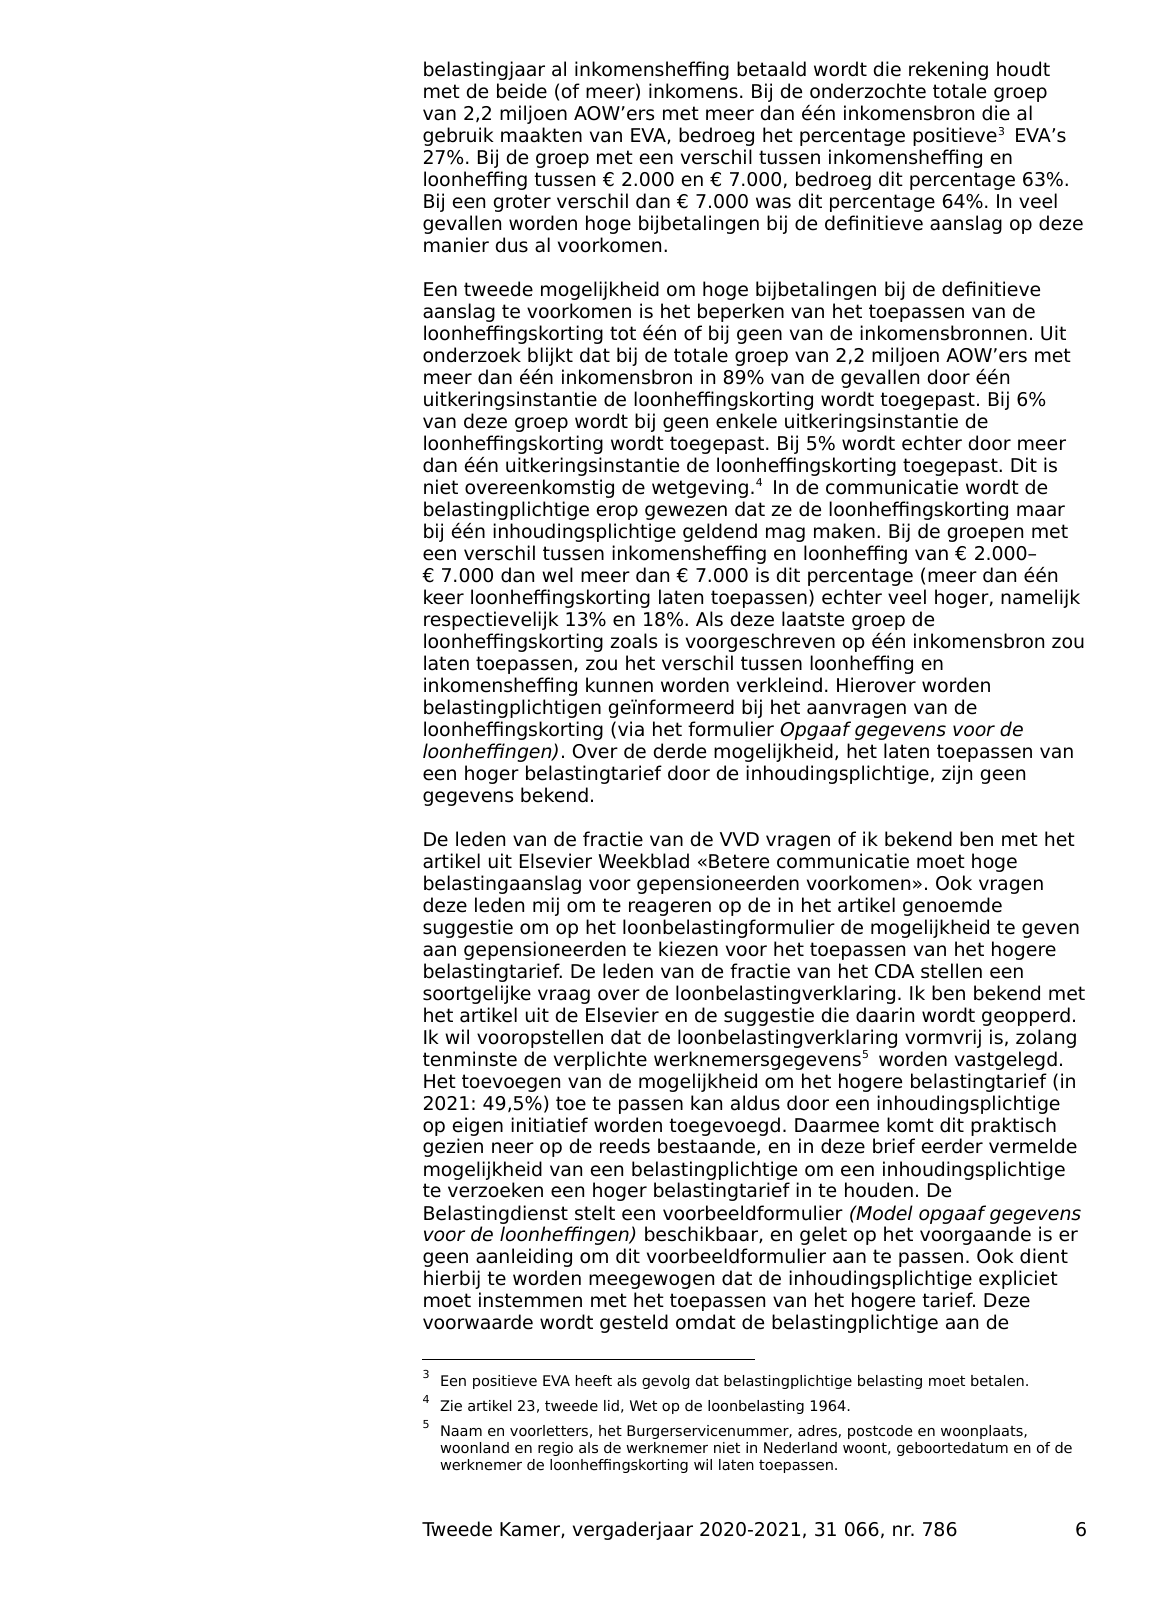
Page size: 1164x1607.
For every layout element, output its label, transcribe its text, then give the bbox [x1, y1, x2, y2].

text Een positieve EVA heeft als gevolg dat belastingplichtige belasting moet betalen. [422, 1368, 1087, 1391]
text Zie artikel 23, tweede lid, Wet op de loonbelasting 1964. [422, 1393, 1087, 1416]
text Een tweede mogelijkheid om hoge bijbetalingen bij de definitieve aanslag te voorkomen is het beperken van het toepassen van de loonheffingskorting tot één of bij geen van de inkomensbronnen. Uit onderzoek blijkt dat bij de totale groep van 2,2 miljoen AOW’ers met meer dan één inkomensbron in 89% van de gevallen door één uitkeringsinstantie de loonheffingskorting wordt toegepast. Bij 6% van deze groep wordt bij geen enkele uitkeringsinstantie de loonheffingskorting wordt toegepast. Bij 5% wordt echter door meer dan één uitkeringsinstantie de loonheffingskorting toegepast. Dit is niet overeenkomstig de wetgeving. In de communicatie wordt de belastingplichtige erop gewezen dat ze de loonheffingskorting maar bij één inhoudingsplichtige geldend mag maken. Bij de groepen met een verschil tussen inkomensheffing en loonheffing van € 2.000–€ 7.000 dan wel meer dan € 7.000 is dit percentage (meer dan één keer loonheffingskorting laten toepassen) echter veel hoger, namelijk respectievelijk 13% en 18%. Als deze laatste groep de loonheffingskorting zoals is voorgeschreven op één inkomensbron zou laten toepassen, zou het verschil tussen loonheffing en inkomensheffing kunnen worden verkleind. Hierover worden belastingplichtigen geïnformeerd bij het aanvragen van de loonheffingskorting (via het formulier Opgaaf gegevens voor de loonheffingen). Over de derde mogelijkheid, het laten toepassen van een hoger belastingtarief door de inhoudingsplichtige, zijn geen gegevens bekend. [422, 279, 1087, 807]
text belastingjaar al inkomensheffing betaald wordt die rekening houdt met de beide (of meer) inkomens. Bij de onderzochte totale groep van 2,2 miljoen AOW’ers met meer dan één inkomensbron die al gebruik maakten van EVA, bedroeg het percentage positieve EVA’s 27%. Bij de groep met een verschil tussen inkomensheffing en loonheffing tussen € 2.000 en € 7.000, bedroeg dit percentage 63%. Bij een groter verschil dan € 7.000 was dit percentage 64%. In veel gevallen worden hoge bijbetalingen bij de definitieve aanslag op deze manier dus al voorkomen. [422, 59, 1087, 257]
text Naam en voorletters, het Burgerservicenummer, adres, postcode en woonplaats, woonland en regio als de werknemer niet in Nederland woont, geboortedatum en of de werknemer de loonheffingskorting wil laten toepassen. [422, 1418, 1087, 1474]
text De leden van de fractie van de VVD vragen of ik bekend ben met het artikel uit Elsevier Weekblad «Betere communicatie moet hoge belastingaanslag voor gepensioneerden voorkomen». Ook vragen deze leden mij om te reageren op de in het artikel genoemde suggestie om op het loonbelastingformulier de mogelijkheid te geven aan gepensioneerden te kiezen voor het toepassen van het hogere belastingtarief. De leden van de fractie van het CDA stellen een soortgelijke vraag over de loonbelastingverklaring. Ik ben bekend met het artikel uit de Elsevier en de suggestie die daarin wordt geopperd. Ik wil vooropstellen dat de loonbelastingverklaring vormvrij is, zolang tenminste de verplichte werknemersgegevens worden vastgelegd. Het toevoegen van de mogelijkheid om het hogere belastingtarief (in 2021: 49,5%) toe te passen kan aldus door een inhoudingsplichtige op eigen initiatief worden toegevoegd. Daarmee komt dit praktisch gezien neer op de reeds bestaande, en in deze brief eerder vermelde mogelijkheid van een belastingplichtige om een inhoudingsplichtige te verzoeken een hoger belastingtarief in te houden. De Belastingdienst stelt een voorbeeldformulier (Model opgaaf gegevens voor de loonheffingen) beschikbaar, en gelet op het voorgaande is er geen aanleiding om dit voorbeeldformulier aan te passen. Ook dient hierbij te worden meegewogen dat de inhoudingsplichtige expliciet moet instemmen met het toepassen van het hogere tarief. Deze voorwaarde wordt gesteld omdat de belastingplichtige aan de [422, 829, 1087, 1334]
